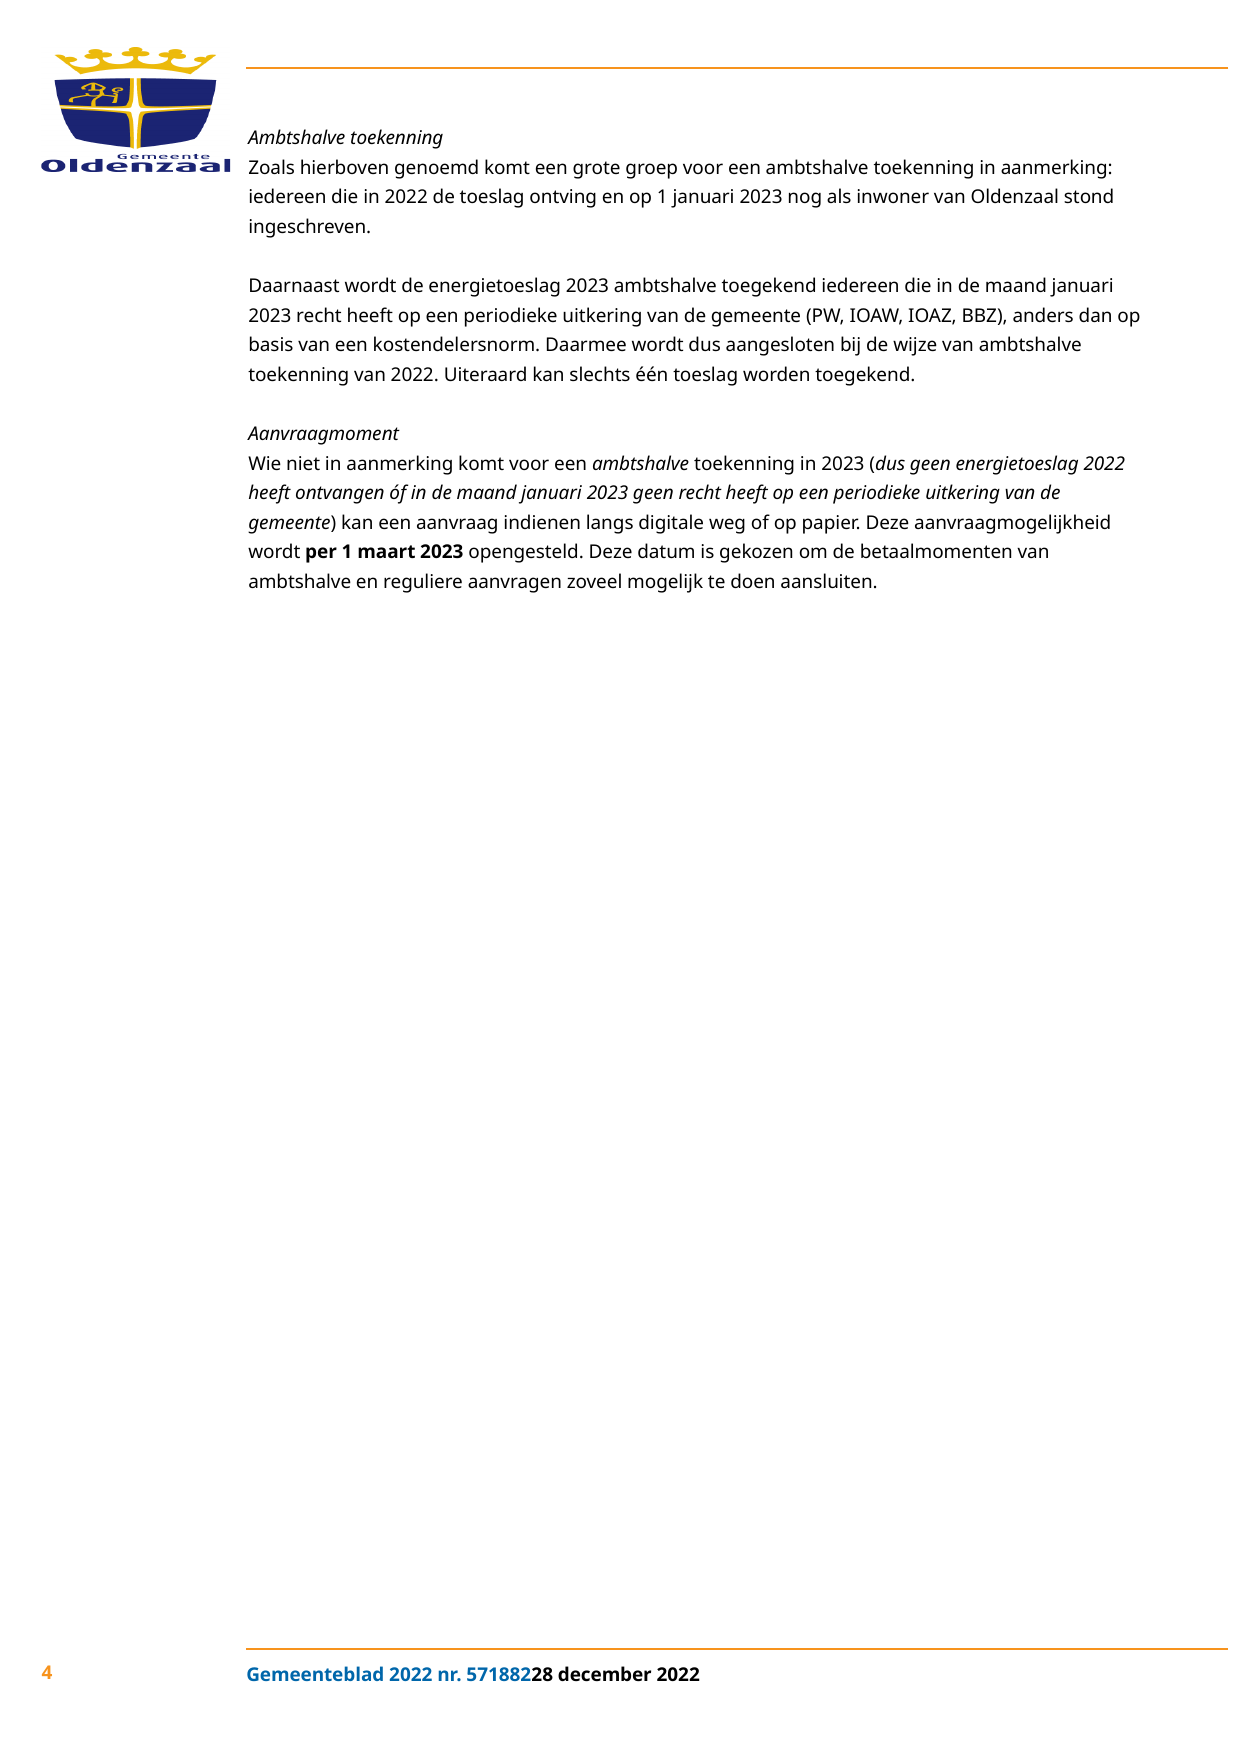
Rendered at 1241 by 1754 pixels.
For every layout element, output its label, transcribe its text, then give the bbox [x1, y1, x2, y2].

picture [41, 47, 231, 172]
text Wie niet in aanmerking komt voor een ambtshalve toekenning in 2023 (dus geen energietoeslag 2022 heeft ontvangen óf in de maand januari 2023 geen recht heeft op een periodieke uitkering van de gemeente) kan een aanvraag indienen langs digitale weg of op papier. Deze aanvraagmogelijkheid wordt per 1 maart 2023 opengesteld. Deze datum is gekozen om de betaalmomenten van ambtshalve en reguliere aanvragen zoveel mogelijk te doen aansluiten. [248, 450, 1152, 594]
text Zoals hierboven genoemd komt een grote groep voor een ambtshalve toekenning in aanmerking: iedereen die in 2022 de toeslag ontving en op 1 januari 2023 nog als inwoner van Oldenzaal stond ingeschreven. [248, 154, 1152, 239]
text Daarnaast wordt de energietoeslag 2023 ambtshalve toegekend iedereen die in de maand januari 2023 recht heeft op een periodieke uitkering van de gemeente (PW, IOAW, IOAZ, BBZ), anders dan op basis van een kostendelersnorm. Daarmee wordt dus aangesloten bij de wijze van ambtshalve toekenning van 2022. Uiteraard kan slechts één toeslag worden toegekend. [248, 272, 1152, 387]
text Ambtshalve toekenning [248, 124, 1152, 150]
text Aanvraagmoment [248, 420, 1152, 446]
